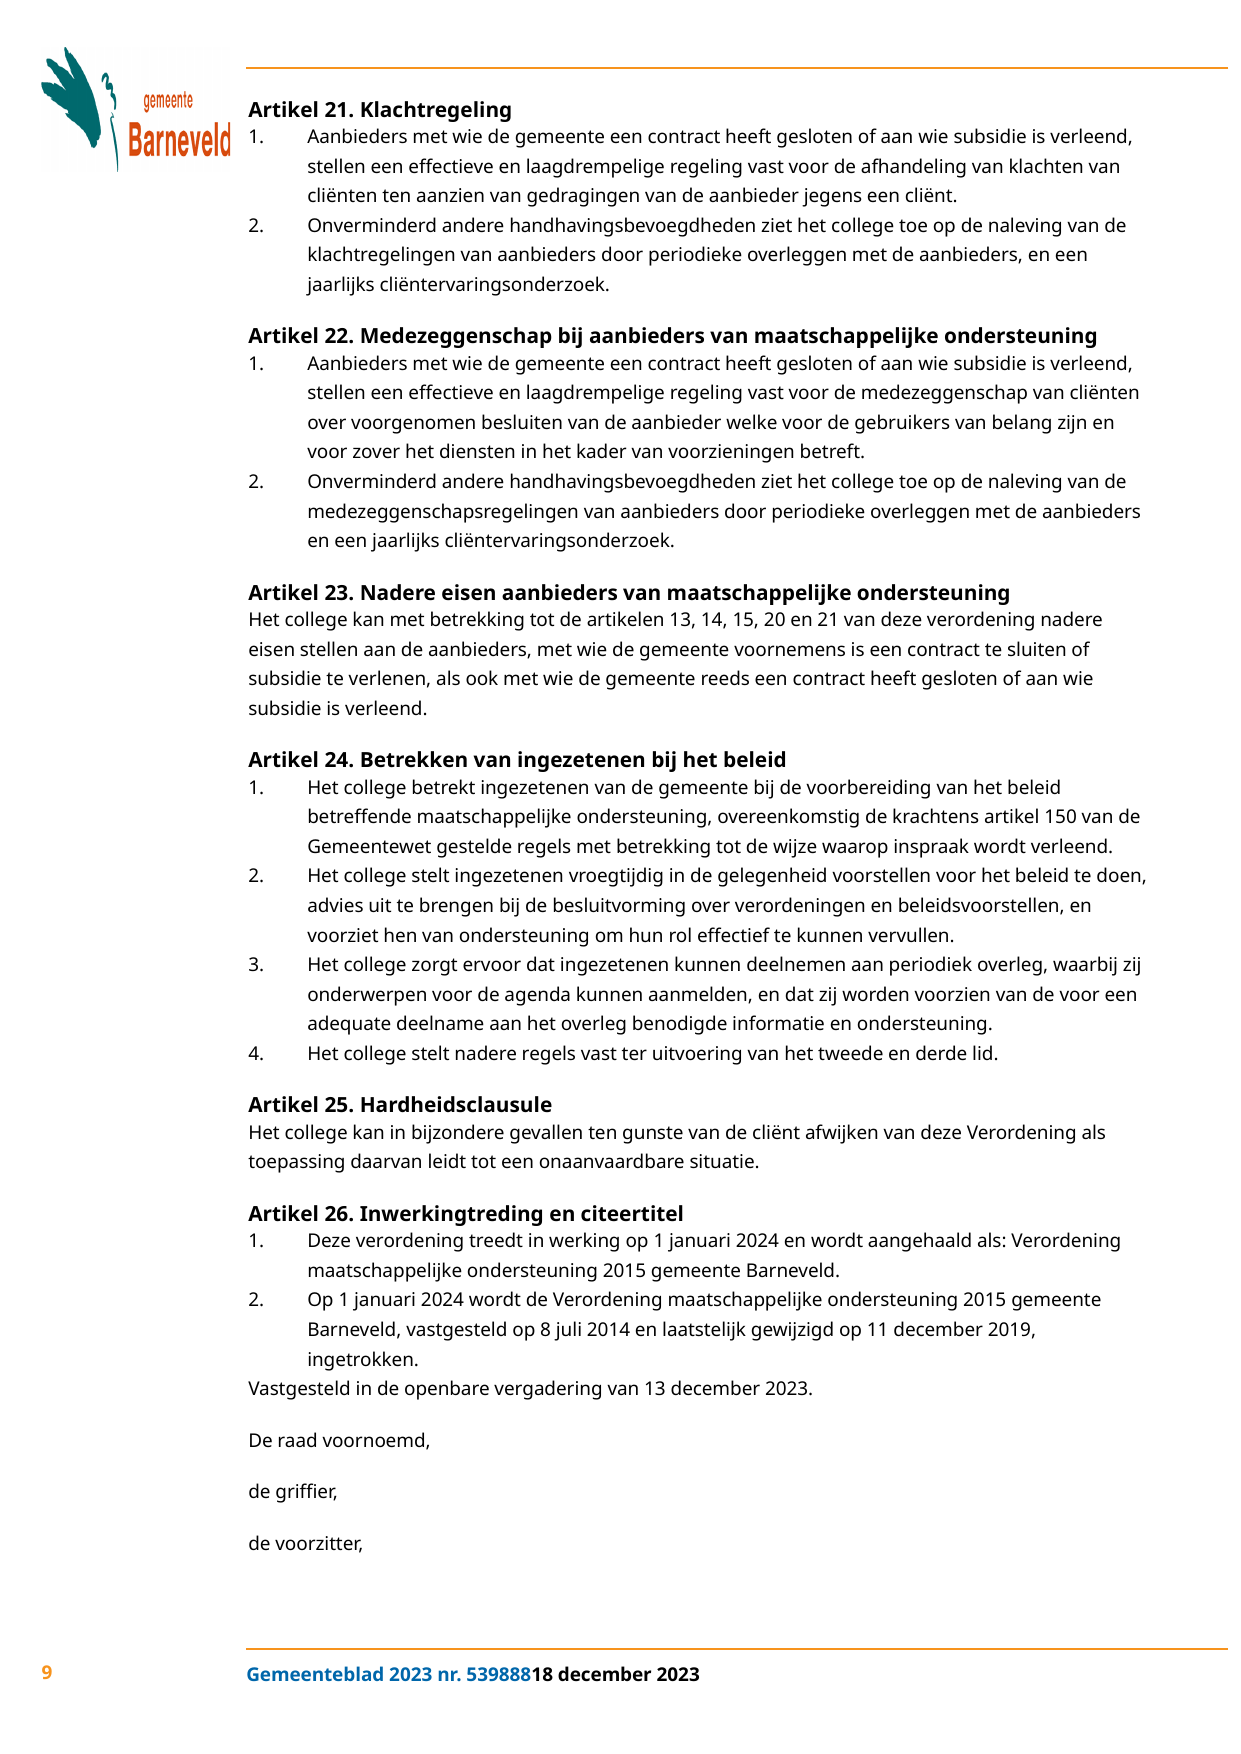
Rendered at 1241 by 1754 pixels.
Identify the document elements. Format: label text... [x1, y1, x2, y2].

text Het college kan met betrekking tot de artikelen 13, 14, 15, 20 en 21 van deze verordening nadere eisen stellen aan de aanbieders, met wie de gemeente voornemens is een contract te sluiten of subsidie te verlenen, als ook met wie de gemeente reeds een contract heeft gesloten of aan wie subsidie is verleend. [248, 606, 1152, 721]
text de griffier, [248, 1478, 1152, 1504]
text Vastgesteld in de openbare vergadering van 13 december 2023. [248, 1375, 1152, 1401]
text Het college kan in bijzondere gevallen ten gunste van de cliënt afwijken van deze Verordening als toepassing daarvan leidt tot een onaanvaardbare situatie. [248, 1119, 1152, 1174]
text Artikel 26. Inwerkingtreding en citeertitel [248, 1199, 1152, 1227]
text Artikel 25. Hardheidsclausule [248, 1091, 1152, 1119]
picture [41, 47, 231, 172]
list Het college betrekt ingezetenen van de gemeente bij de voorbereiding van het beleid betreffende maatschappelijke ondersteuning, overeenkomstig de krachtens artikel 150 van de Gemeentewet gestelde regels met betrekking tot de wijze waarop inspraak wordt verleend. [248, 774, 1152, 859]
text Artikel 24. Betrekken van ingezetenen bij het beleid [248, 746, 1152, 774]
text de voorzitter, [248, 1530, 1152, 1556]
list Onverminderd andere handhavingsbevoegdheden ziet het college toe op de naleving van de klachtregelingen van aanbieders door periodieke overleggen met de aanbieders, en een jaarlijks cliëntervaringsonderzoek. [248, 212, 1152, 297]
list Het college zorgt ervoor dat ingezetenen kunnen deelnemen aan periodiek overleg, waarbij zij onderwerpen voor de agenda kunnen aanmelden, en dat zij worden voorzien van de voor een adequate deelname aan het overleg benodigde informatie en ondersteuning. [248, 951, 1152, 1036]
text Artikel 23. Nadere eisen aanbieders van maatschappelijke ondersteuning [248, 578, 1152, 606]
list Aanbieders met wie de gemeente een contract heeft gesloten of aan wie subsidie is verleend, stellen een effectieve en laagdrempelige regeling vast voor de medezeggenschap van cliënten over voorgenomen besluiten van de aanbieder welke voor de gebruikers van belang zijn en voor zover het diensten in het kader van voorzieningen betreft. [248, 350, 1152, 464]
list Op 1 januari 2024 wordt de Verordening maatschappelijke ondersteuning 2015 gemeente Barneveld, vastgesteld op 8 juli 2014 en laatstelijk gewijzigd op 11 december 2019, ingetrokken. [248, 1287, 1152, 1372]
text Artikel 22. Medezeggenschap bij aanbieders van maatschappelijke ondersteuning [248, 322, 1152, 350]
text De raad voornoemd, [248, 1427, 1152, 1453]
list Aanbieders met wie de gemeente een contract heeft gesloten of aan wie subsidie is verleend, stellen een effectieve en laagdrempelige regeling vast voor de afhandeling van klachten van cliënten ten aanzien van gedragingen van de aanbieder jegens een cliënt. [248, 123, 1152, 208]
list Onverminderd andere handhavingsbevoegdheden ziet het college toe op de naleving van de medezeggenschapsregelingen van aanbieders door periodieke overleggen met de aanbieders en een jaarlijks cliëntervaringsonderzoek. [248, 468, 1152, 553]
text Artikel 21. Klachtregeling [248, 95, 1152, 123]
list Het college stelt nadere regels vast ter uitvoering van het tweede en derde lid. [248, 1040, 1152, 1066]
list Het college stelt ingezetenen vroegtijdig in de gelegenheid voorstellen voor het beleid te doen, advies uit te brengen bij de besluitvorming over verordeningen en beleidsvoorstellen, en voorziet hen van ondersteuning om hun rol effectief te kunnen vervullen. [248, 863, 1152, 948]
list Deze verordening treedt in werking op 1 januari 2024 en wordt aangehaald als: Verordening maatschappelijke ondersteuning 2015 gemeente Barneveld. [248, 1227, 1152, 1283]
